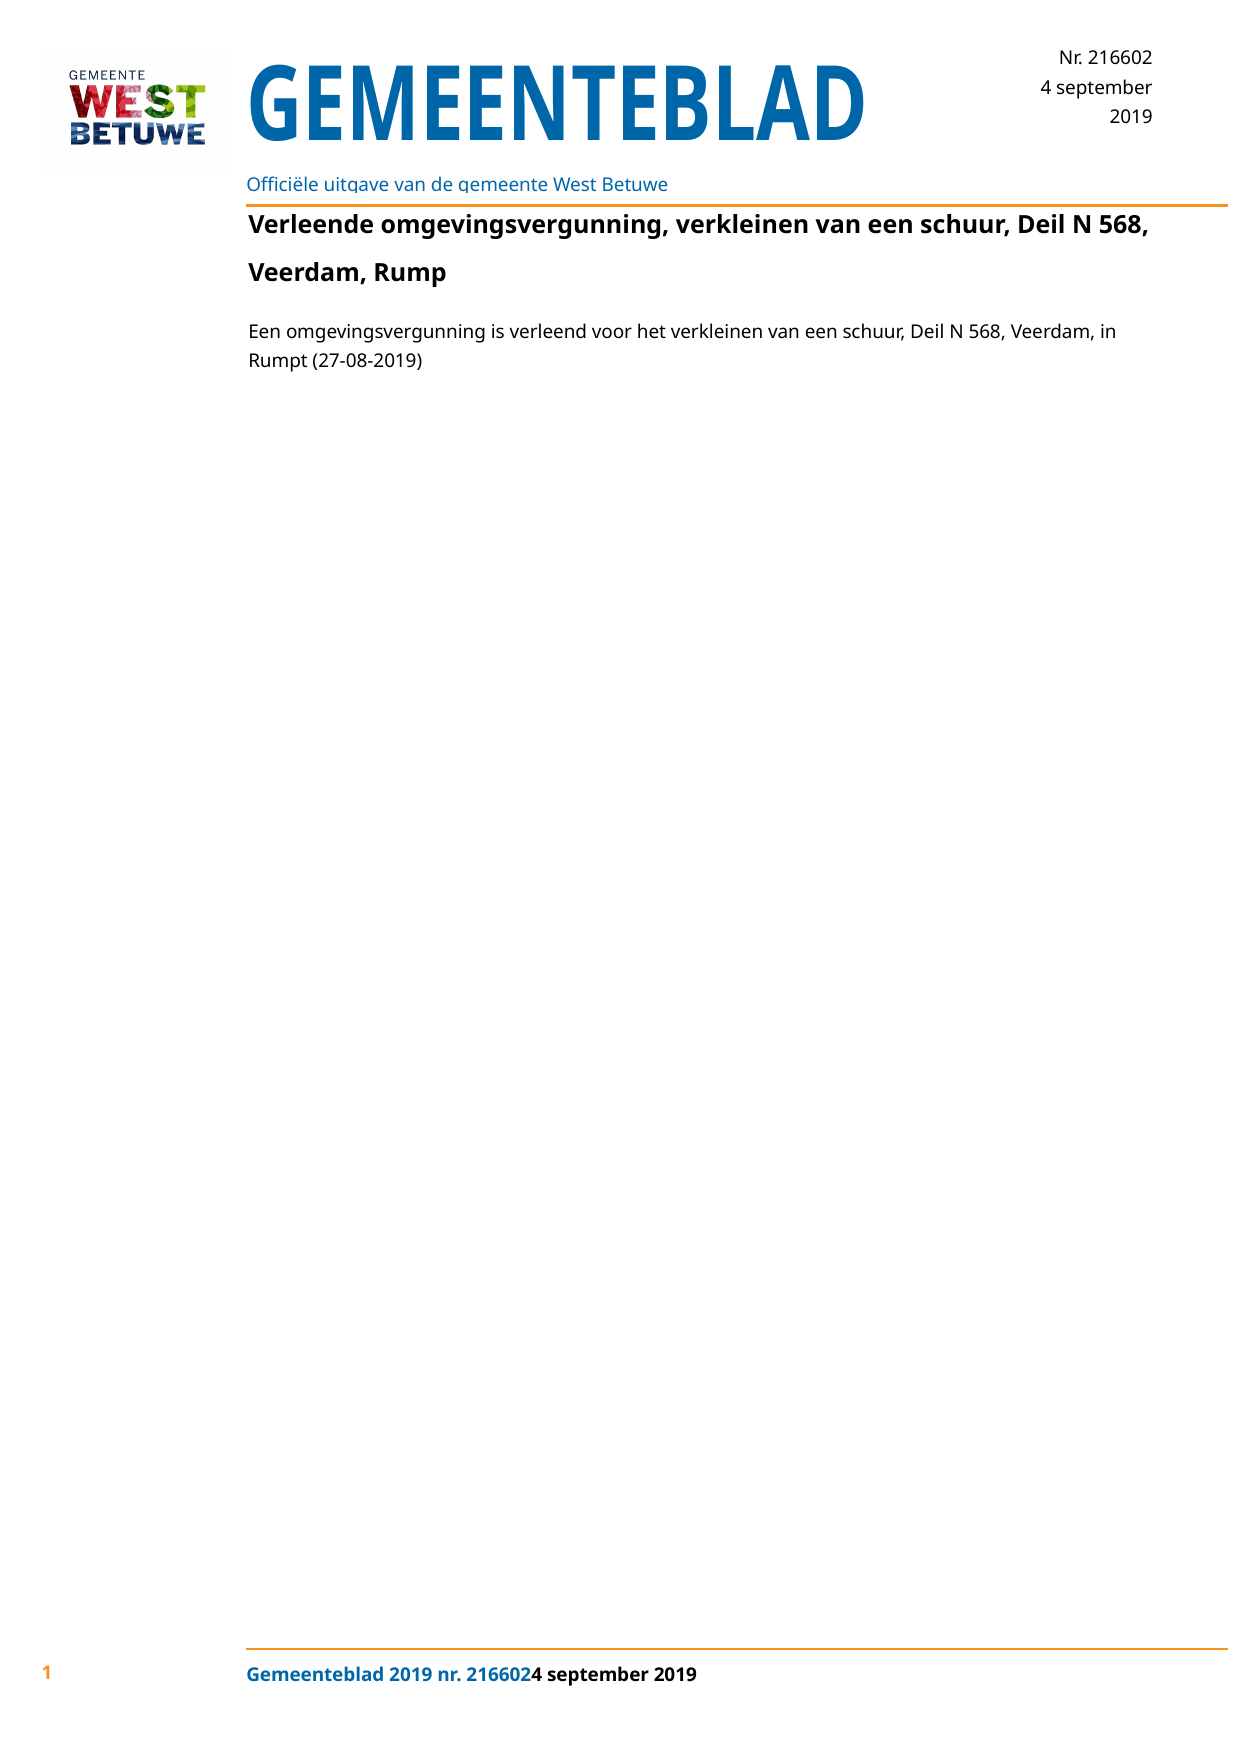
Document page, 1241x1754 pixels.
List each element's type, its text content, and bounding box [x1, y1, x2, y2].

text Een omgevingsvergunning is verleend voor het verkleinen van een schuur, Deil N 568, Veerdam, in Rumpt (27-08-2019) [248, 318, 1152, 373]
text Verleende omgevingsvergunning, verkleinen van een schuur, Deil N 568, Veerdam, Rump [248, 207, 1152, 288]
picture [41, 47, 231, 172]
